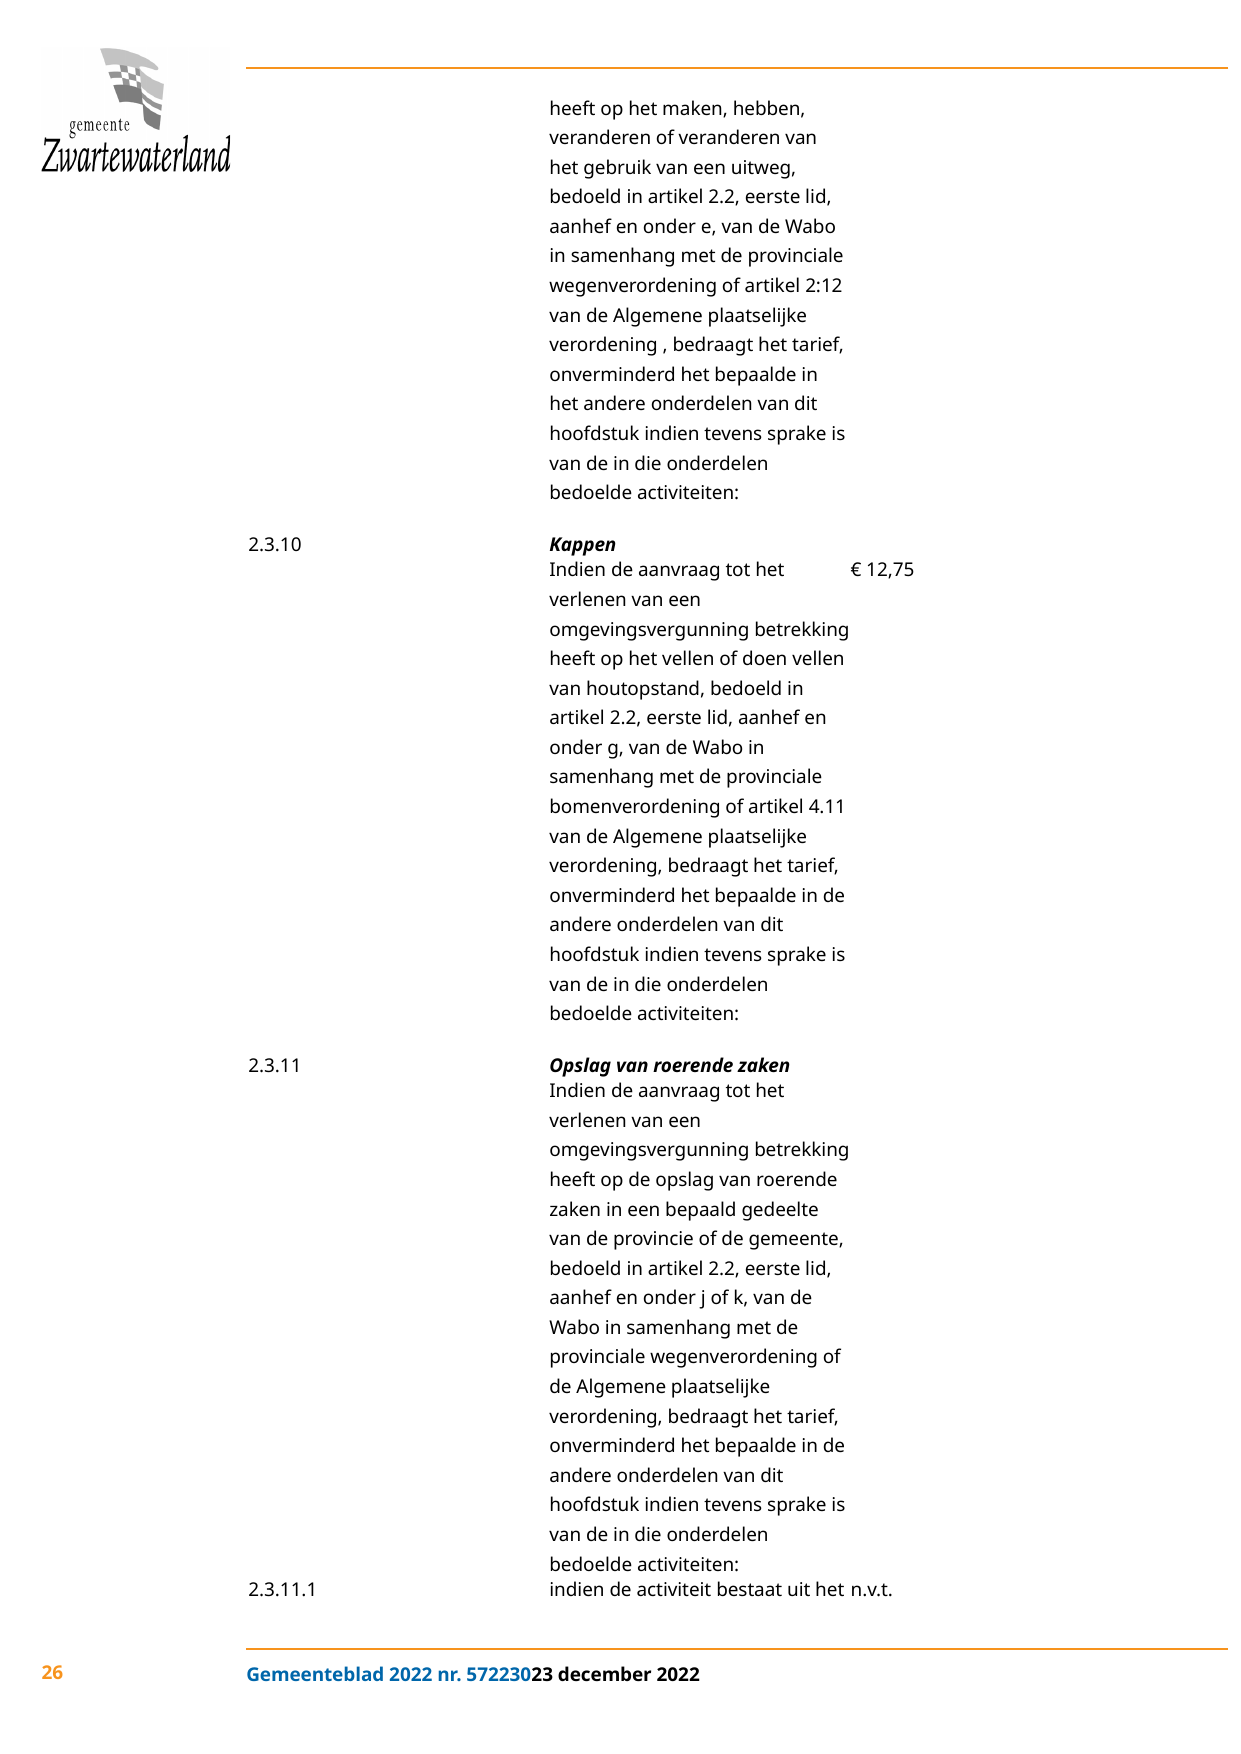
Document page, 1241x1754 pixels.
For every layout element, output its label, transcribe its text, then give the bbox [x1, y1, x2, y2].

table_cell heeft op het maken, hebben, veranderen of veranderen van het gebruik van een uitweg, bedoeld in artikel 2.2, eerste lid, aanhef en onder e, van de Wabo in samenhang met de provinciale wegenverordening of artikel 2:12 van de Algemene plaatselijke verordening , bedraagt het tarief, onverminderd het bepaalde in het andere onderdelen van dit hoofdstuk indien tevens sprake is van de in die onderdelen bedoelde activiteiten: [549, 95, 850, 505]
table_cell [850, 1026, 1152, 1052]
table_cell [248, 557, 549, 1026]
table_cell Indien de aanvraag tot het verlenen van een omgevingsvergunning betrekking heeft op het vellen of doen vellen van houtopstand, bedoeld in artikel 2.2, eerste lid, aanhef en onder g, van de Wabo in samenhang met de provinciale bomenverordening of artikel 4.11 van de Algemene plaatselijke verordening, bedraagt het tarief, onverminderd het bepaalde in de andere onderdelen van dit hoofdstuk indien tevens sprake is van de in die onderdelen bedoelde activiteiten: [549, 557, 850, 1026]
table_cell 2.3.11 [248, 1052, 549, 1077]
table_cell [549, 1026, 850, 1052]
table_cell [850, 505, 1152, 531]
table_cell [248, 505, 549, 531]
table_cell € 12,75 [850, 557, 1152, 1026]
table_cell [850, 531, 1152, 557]
table_cell Indien de aanvraag tot het verlenen van een omgevingsvergunning betrekking heeft op de opslag van roerende zaken in een bepaald gedeelte van de provincie of de gemeente, bedoeld in artikel 2.2, eerste lid, aanhef en onder j of k, van de Wabo in samenhang met de provinciale wegenverordening of de Algemene plaatselijke verordening, bedraagt het tarief, onverminderd het bepaalde in de andere onderdelen van dit hoofdstuk indien tevens sprake is van de in die onderdelen bedoelde activiteiten: [549, 1078, 850, 1577]
table_cell [248, 1026, 549, 1052]
table_cell indien de activiteit bestaat uit het [549, 1577, 850, 1602]
table_cell n.v.t. [850, 1577, 1152, 1602]
table_cell 2.3.10 [248, 531, 549, 557]
table_cell [248, 95, 549, 505]
picture [41, 47, 231, 172]
table_cell [850, 95, 1152, 505]
table_cell [850, 1052, 1152, 1077]
table_cell [850, 1078, 1152, 1577]
table_cell Opslag van roerende zaken [549, 1052, 850, 1077]
table_cell Kappen [549, 531, 850, 557]
table_cell 2.3.11.1 [248, 1577, 549, 1602]
table_cell [549, 505, 850, 531]
table_cell [248, 1078, 549, 1577]
